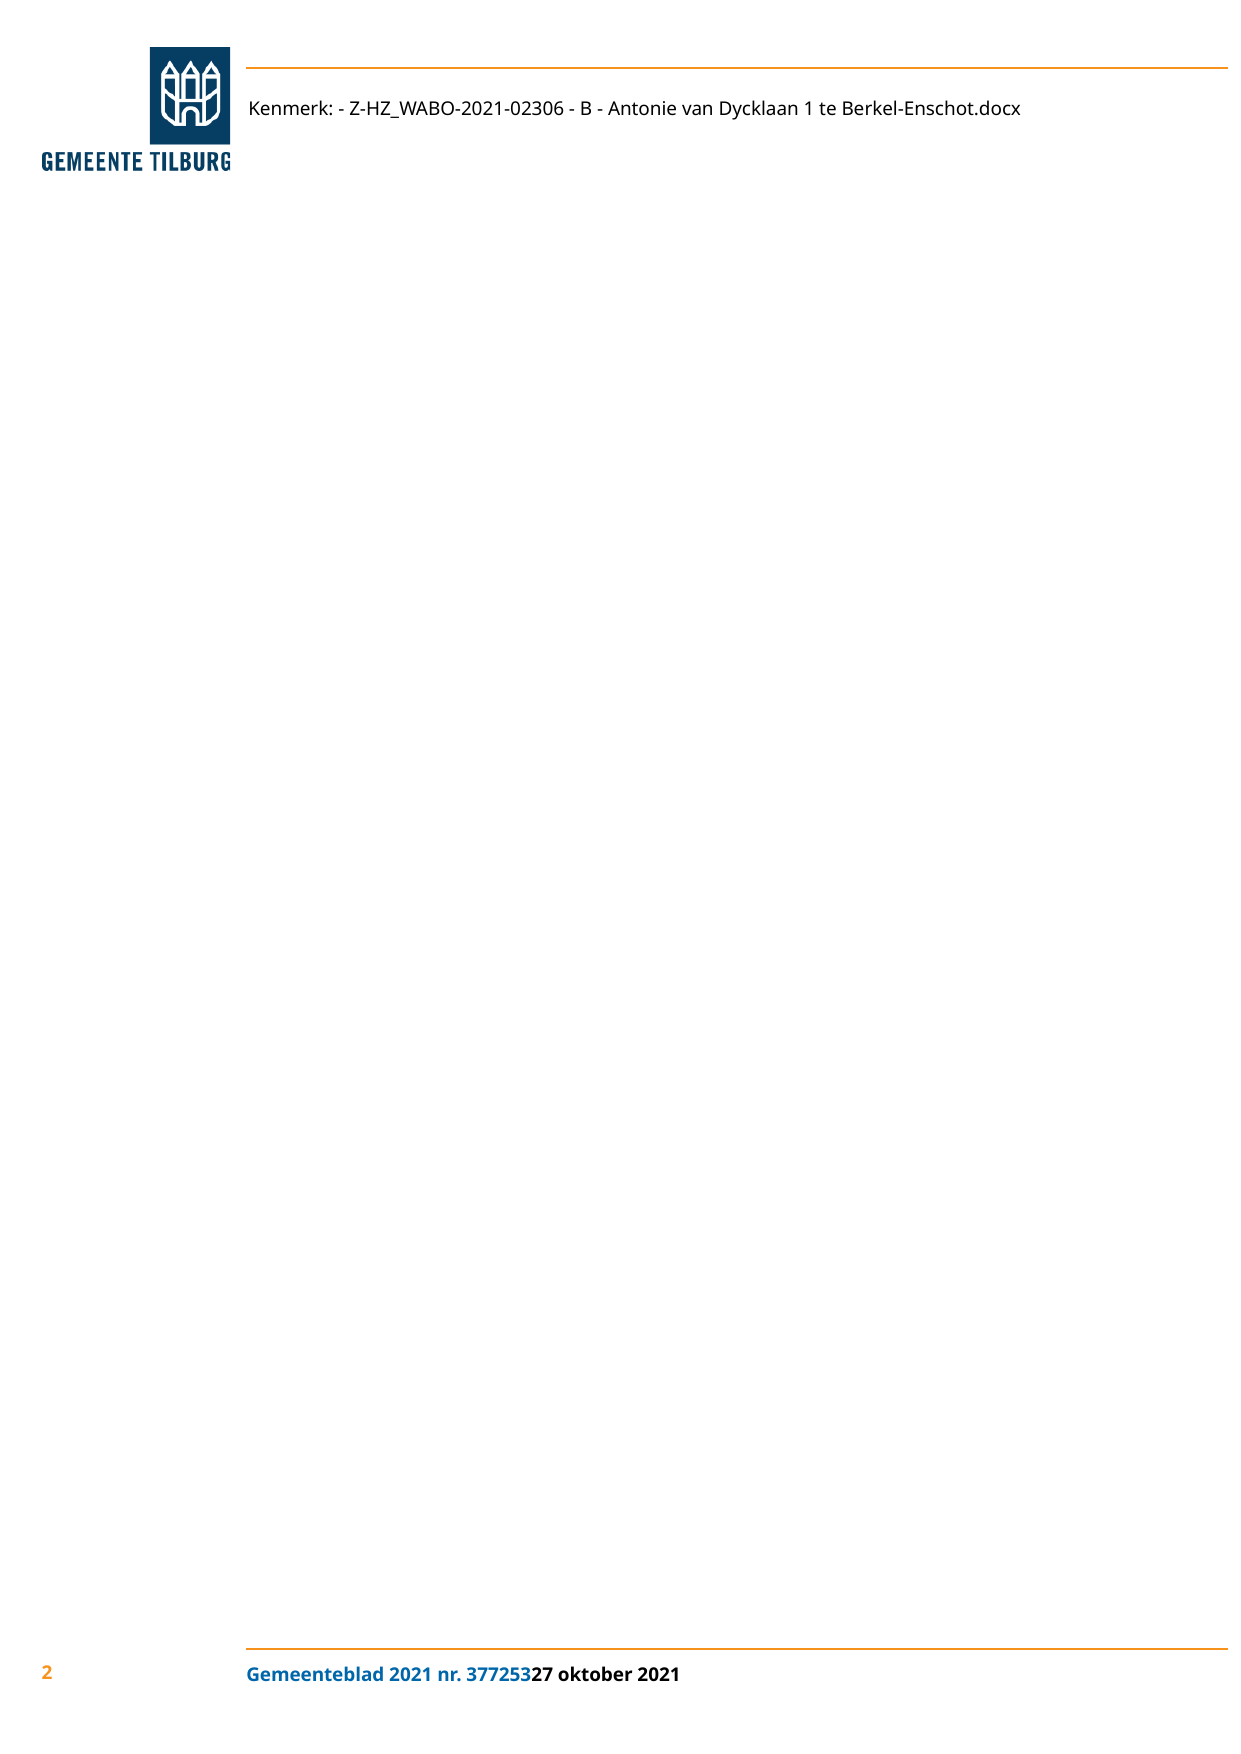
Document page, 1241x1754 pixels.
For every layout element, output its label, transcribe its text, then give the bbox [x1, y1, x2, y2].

picture [41, 47, 231, 172]
text Kenmerk: - Z-HZ_WABO-2021-02306 - B - Antonie van Dycklaan 1 te Berkel-Enschot.docx [248, 95, 1152, 121]
